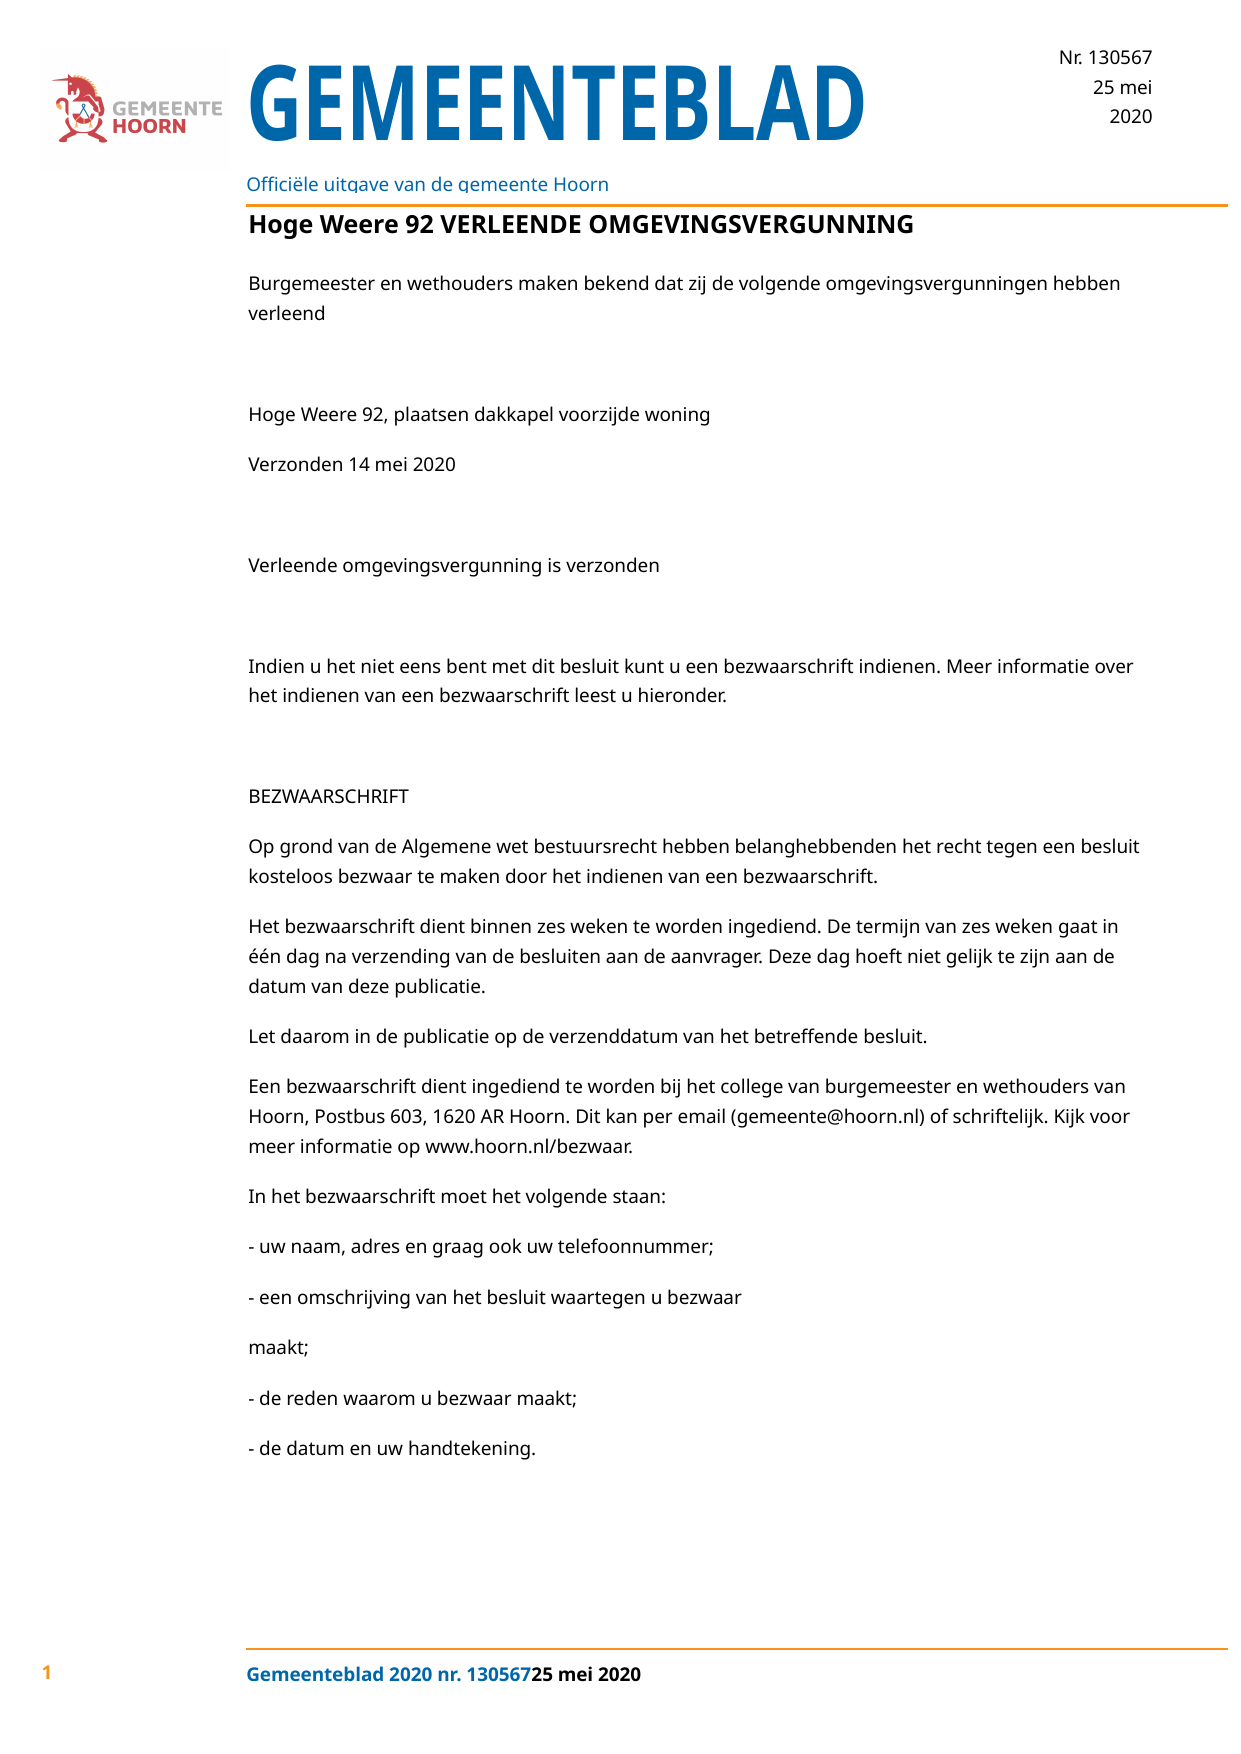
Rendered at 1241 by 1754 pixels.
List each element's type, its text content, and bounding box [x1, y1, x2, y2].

text Verzonden 14 mei 2020 [248, 451, 1152, 477]
text Hoge Weere 92 VERLEENDE OMGEVINGSVERGUNNING [248, 207, 1152, 241]
text Let daarom in de publicatie op de verzenddatum van het betreffende besluit. [248, 1023, 1152, 1049]
text Indien u het niet eens bent met dit besluit kunt u een bezwaarschrift indienen. Meer informatie over het indienen van een bezwaarschrift leest u hieronder. [248, 653, 1152, 708]
text - de reden waarom u bezwaar maakt; [248, 1385, 1152, 1411]
text - een omschrijving van het besluit waartegen u bezwaar [248, 1284, 1152, 1310]
text Op grond van de Algemene wet bestuursrecht hebben belanghebbenden het recht tegen een besluit kosteloos bezwaar te maken door het indienen van een bezwaarschrift. [248, 834, 1152, 889]
text maakt; [248, 1334, 1152, 1360]
text - uw naam, adres en graag ook uw telefoonnummer; [248, 1234, 1152, 1259]
text In het bezwaarschrift moet het volgende staan: [248, 1183, 1152, 1209]
text Een bezwaarschrift dient ingediend te worden bij het college van burgemeester en wethouders van Hoorn, Postbus 603, 1620 AR Hoorn. Dit kan per email (gemeente@hoorn.nl) of schriftelijk. Kijk voor meer informatie op www.hoorn.nl/bezwaar. [248, 1074, 1152, 1158]
text - de datum en uw handtekening. [248, 1435, 1152, 1461]
text Hoge Weere 92, plaatsen dakkapel voorzijde woning [248, 401, 1152, 426]
text Verleende omgevingsvergunning is verzonden [248, 552, 1152, 578]
text BEZWAARSCHRIFT [248, 783, 1152, 809]
text Het bezwaarschrift dient binnen zes weken te worden ingediend. De termijn van zes weken gaat in één dag na verzending van de besluiten aan de aanvrager. Deze dag hoeft niet gelijk te zijn aan de datum van deze publicatie. [248, 914, 1152, 998]
text Burgemeester en wethouders maken bekend dat zij de volgende omgevingsvergunningen hebben verleend [248, 270, 1152, 326]
picture [41, 47, 231, 172]
